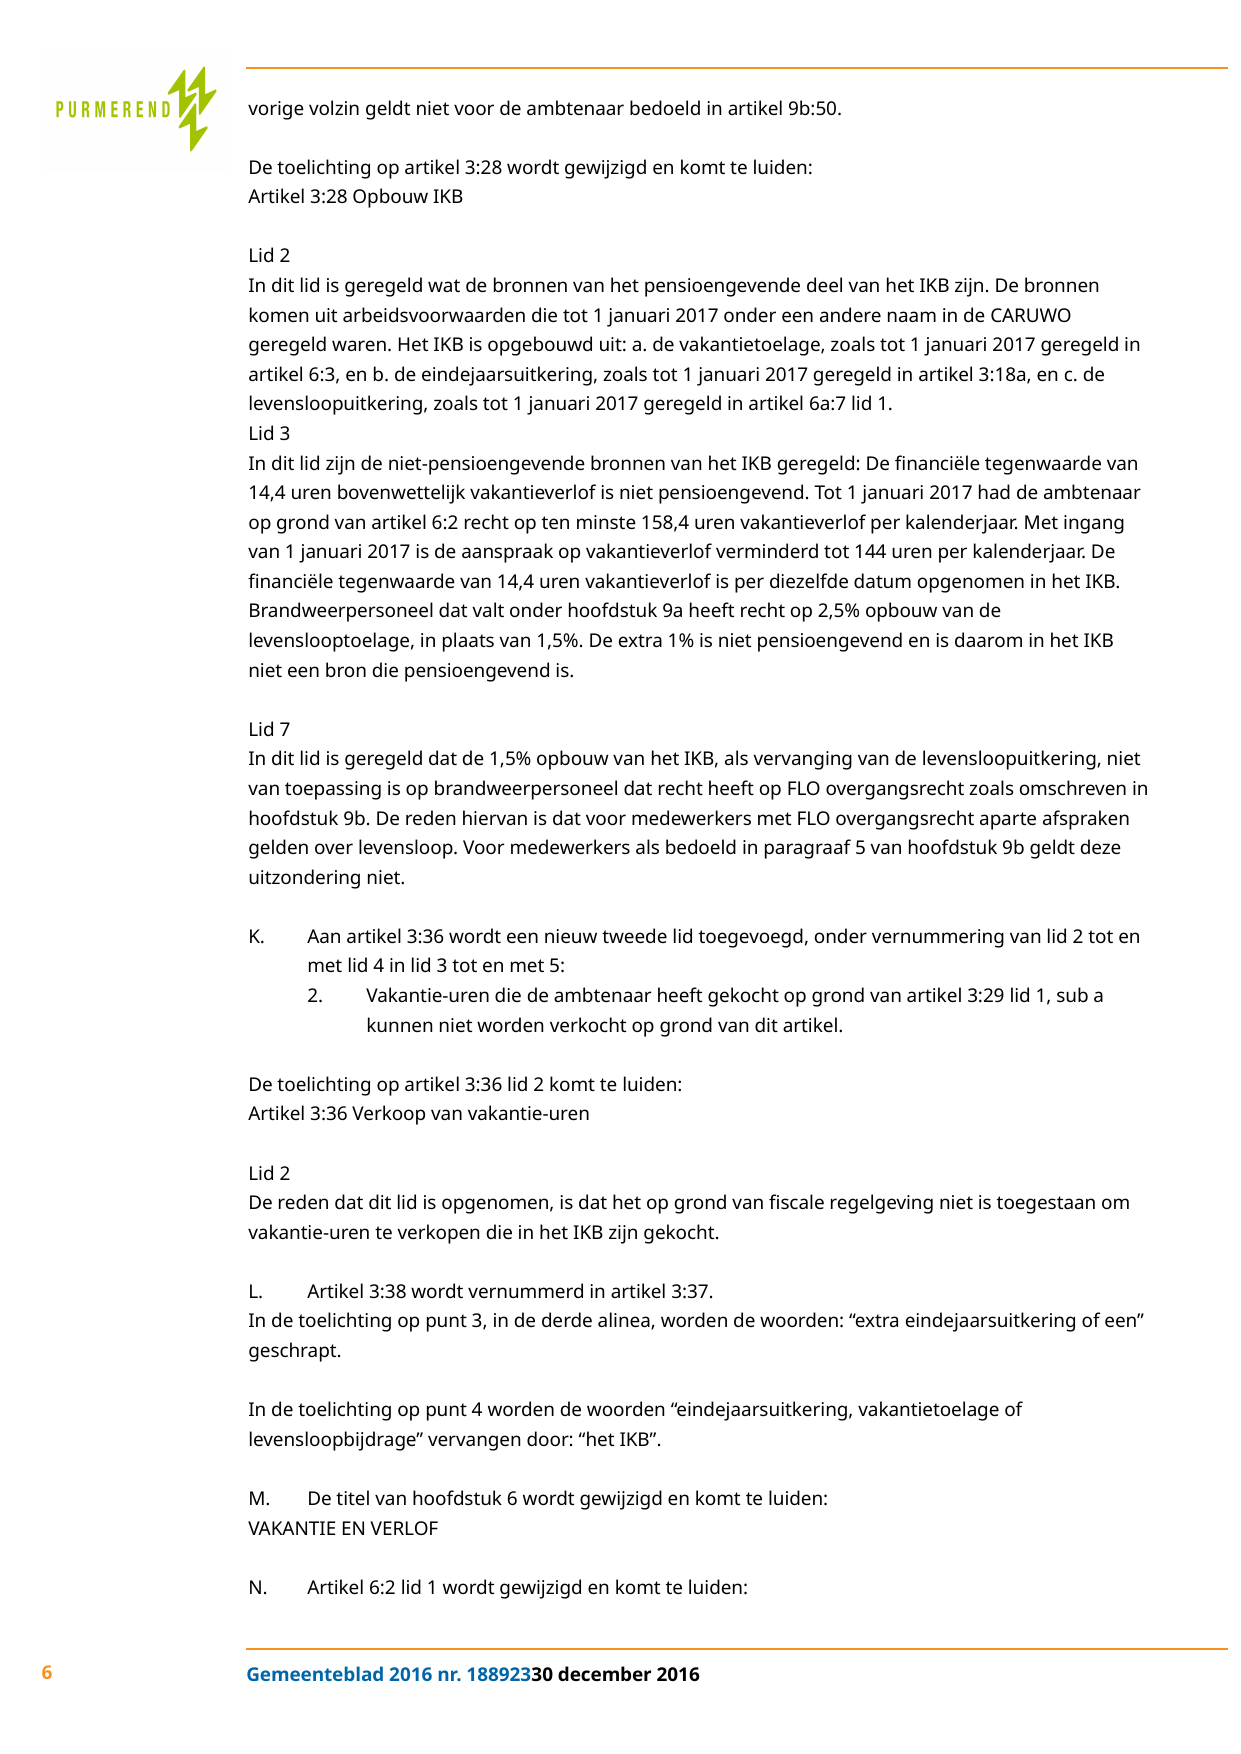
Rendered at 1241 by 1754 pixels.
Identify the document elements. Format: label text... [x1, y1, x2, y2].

text Lid 2 [248, 1160, 1152, 1186]
text VAKANTIE EN VERLOF [248, 1515, 1152, 1541]
text Lid 7 [248, 716, 1152, 742]
text Lid 3 [248, 420, 1152, 446]
text vorige volzin geldt niet voor de ambtenaar bedoeld in artikel 9b:50. [248, 95, 1152, 121]
list Vakantie-uren die de ambtenaar heeft gekocht op grond van artikel 3:29 lid 1, sub a kunnen niet worden verkocht op grond van dit artikel. [307, 982, 1152, 1038]
text Lid 2 [248, 243, 1152, 268]
list De titel van hoofdstuk 6 wordt gewijzigd en komt te luiden: [248, 1485, 1152, 1511]
text De reden dat dit lid is opgenomen, is dat het op grond van fiscale regelgeving niet is toegestaan om vakantie-uren te verkopen die in het IKB zijn gekocht. [248, 1189, 1152, 1245]
picture [41, 47, 231, 172]
text In dit lid is geregeld wat de bronnen van het pensioengevende deel van het IKB zijn. De bronnen komen uit arbeidsvoorwaarden die tot 1 januari 2017 onder een andere naam in de CARUWO geregeld waren. Het IKB is opgebouwd uit: a. de vakantietoelage, zoals tot 1 januari 2017 geregeld in artikel 6:3, en b. de eindejaarsuitkering, zoals tot 1 januari 2017 geregeld in artikel 3:18a, en c. de levensloopuitkering, zoals tot 1 januari 2017 geregeld in artikel 6a:7 lid 1. [248, 272, 1152, 416]
text Brandweerpersoneel dat valt onder hoofdstuk 9a heeft recht op 2,5% opbouw van de levenslooptoelage, in plaats van 1,5%. De extra 1% is niet pensioengevend en is daarom in het IKB niet een bron die pensioengevend is. [248, 598, 1152, 683]
list Artikel 3:38 wordt vernummerd in artikel 3:37. [248, 1278, 1152, 1304]
list Artikel 6:2 lid 1 wordt gewijzigd en komt te luiden: [248, 1574, 1152, 1600]
text In de toelichting op punt 3, in de derde alinea, worden de woorden: “extra eindejaarsuitkering of een” geschrapt. [248, 1308, 1152, 1363]
text De toelichting op artikel 3:36 lid 2 komt te luiden: [248, 1071, 1152, 1097]
text Artikel 3:28 Opbouw IKB [248, 183, 1152, 209]
text In dit lid is geregeld dat de 1,5% opbouw van het IKB, als vervanging van de levensloopuitkering, niet van toepassing is op brandweerpersoneel dat recht heeft op FLO overgangsrecht zoals omschreven in hoofdstuk 9b. De reden hiervan is dat voor medewerkers met FLO overgangsrecht aparte afspraken gelden over levensloop. Voor medewerkers als bedoeld in paragraaf 5 van hoofdstuk 9b geldt deze uitzondering niet. [248, 746, 1152, 890]
text In dit lid zijn de niet-pensioengevende bronnen van het IKB geregeld: De financiële tegenwaarde van 14,4 uren bovenwettelijk vakantieverlof is niet pensioengevend. Tot 1 januari 2017 had de ambtenaar op grond van artikel 6:2 recht op ten minste 158,4 uren vakantieverlof per kalenderjaar. Met ingang van 1 januari 2017 is de aanspraak op vakantieverlof verminderd tot 144 uren per kalenderjaar. De financiële tegenwaarde van 14,4 uren vakantieverlof is per diezelfde datum opgenomen in het IKB. [248, 450, 1152, 594]
text De toelichting op artikel 3:28 wordt gewijzigd en komt te luiden: [248, 154, 1152, 180]
list Aan artikel 3:36 wordt een nieuw tweede lid toegevoegd, onder vernummering van lid 2 tot en met lid 4 in lid 3 tot en met 5: [248, 923, 1152, 978]
text Artikel 3:36 Verkoop van vakantie-uren [248, 1101, 1152, 1126]
text In de toelichting op punt 4 worden de woorden “eindejaarsuitkering, vakantietoelage of levensloopbijdrage” vervangen door: “het IKB”. [248, 1396, 1152, 1452]
